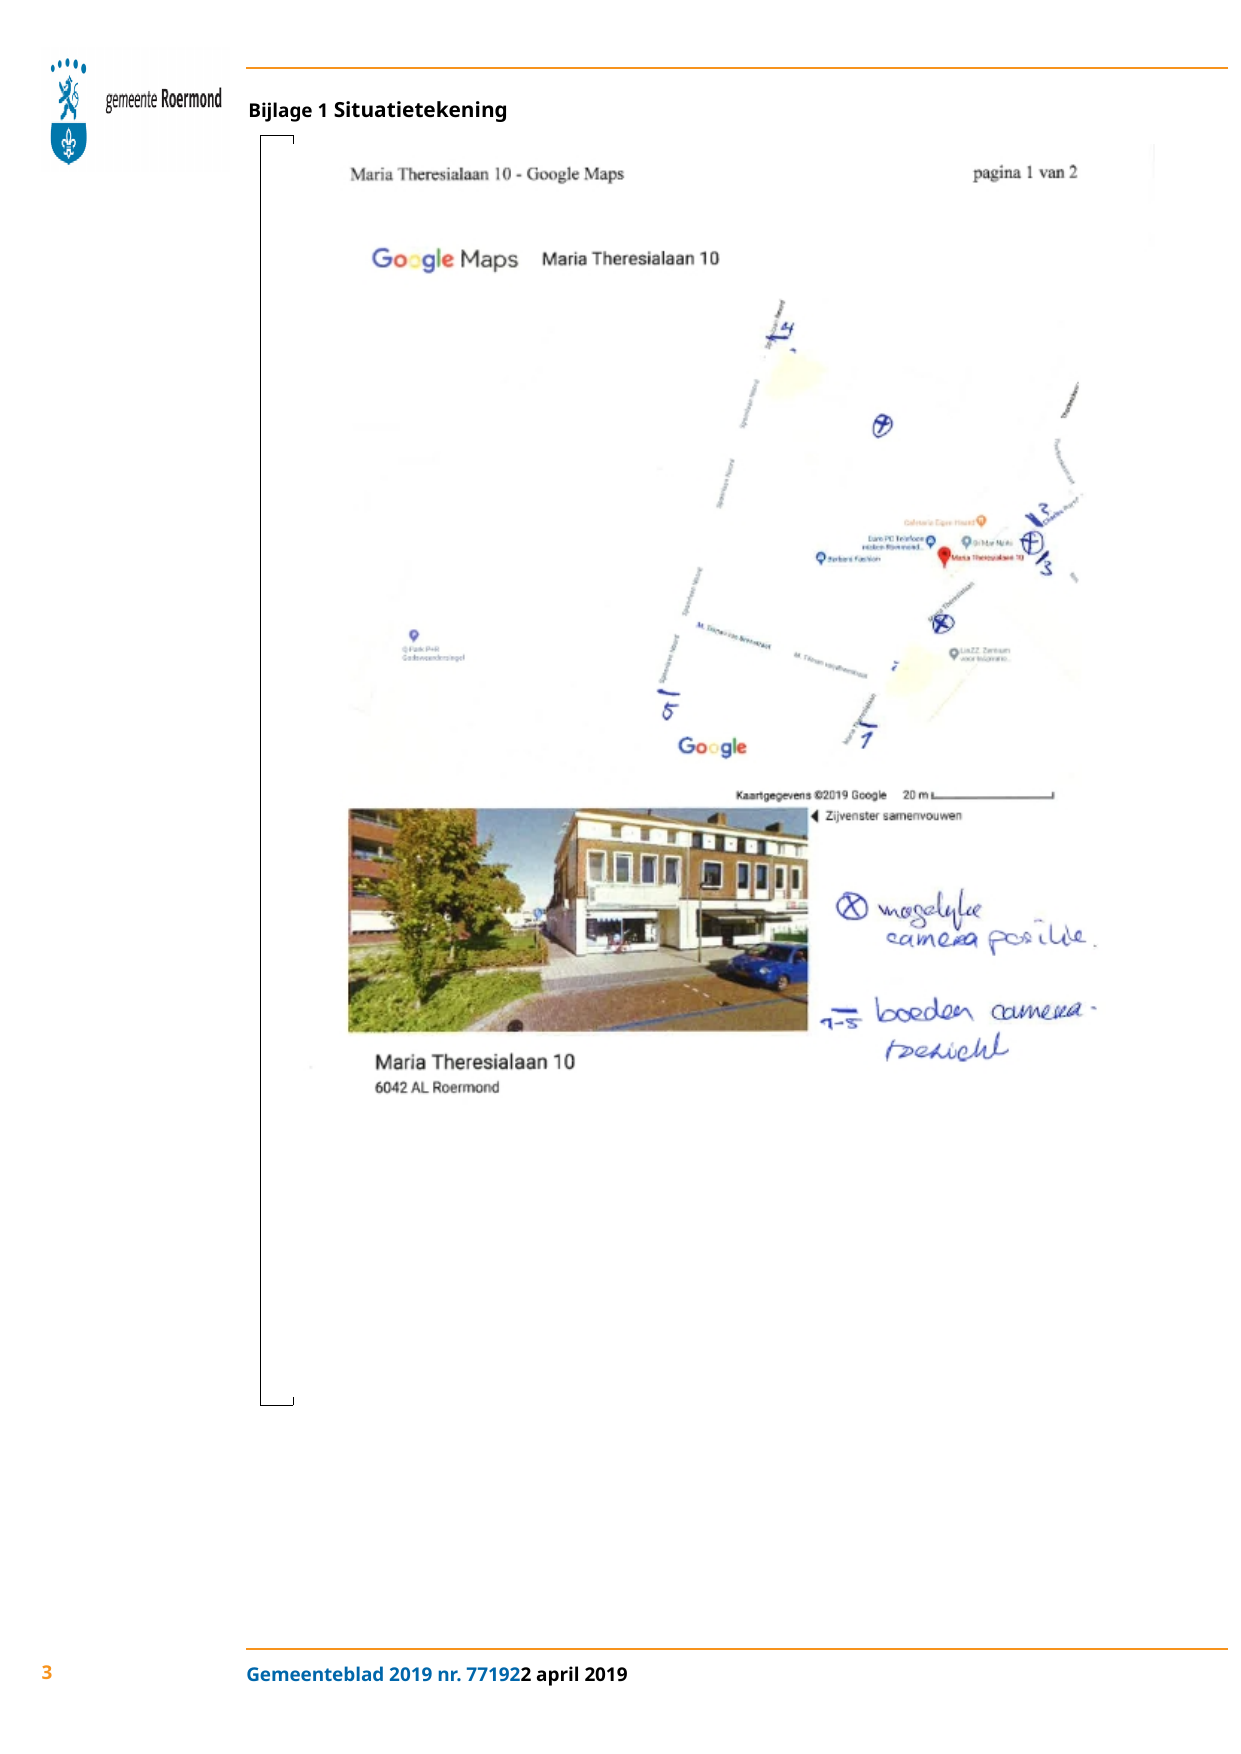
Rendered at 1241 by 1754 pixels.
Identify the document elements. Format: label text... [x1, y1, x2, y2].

picture [268, 144, 1155, 1397]
text Bijlage 1 Situatietekening [248, 95, 1152, 123]
picture [41, 47, 231, 172]
